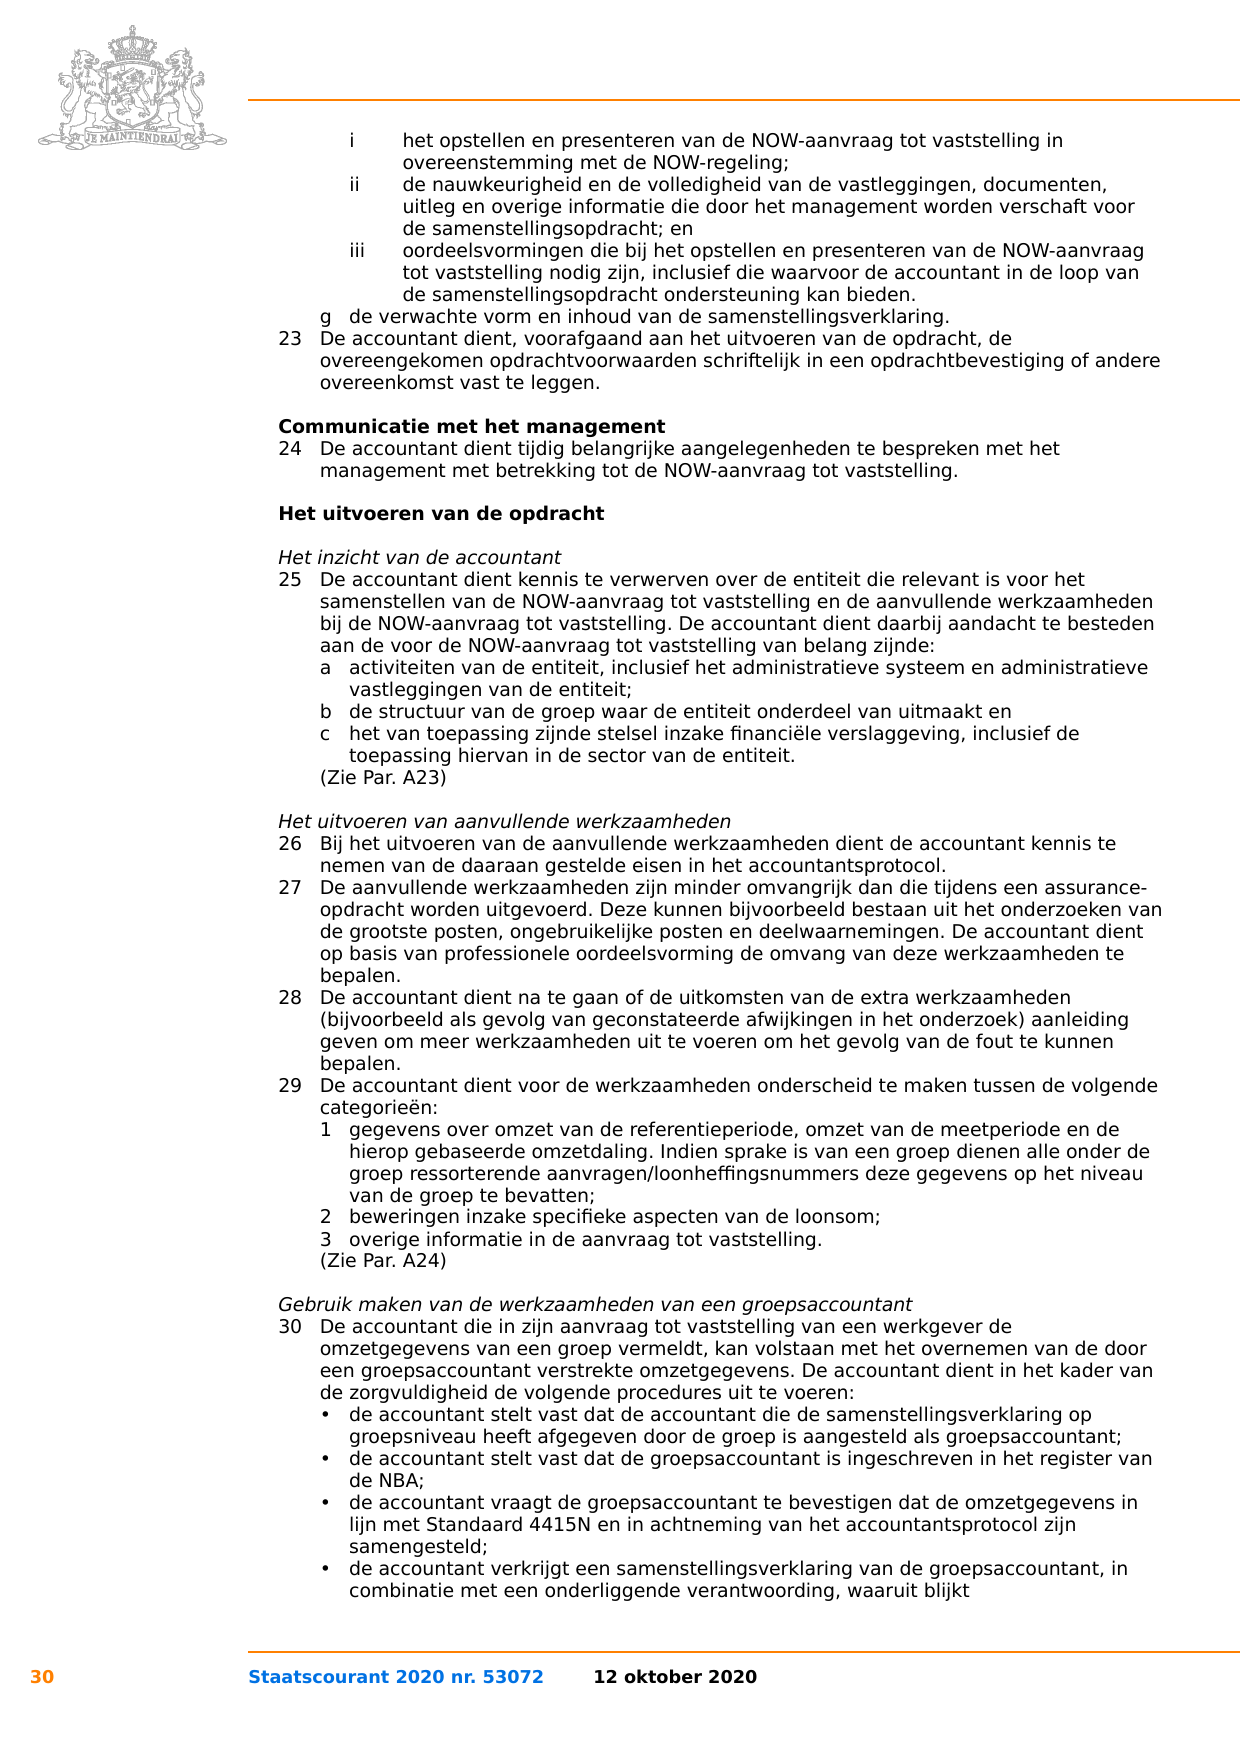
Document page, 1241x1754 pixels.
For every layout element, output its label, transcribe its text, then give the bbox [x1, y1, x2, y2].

picture [38, 25, 227, 150]
text ii de nauwkeurigheid en de volledigheid van de vastleggingen, documenten, uitleg en overige informatie die door het management worden verschaft voor de samenstellingsopdracht; en [349, 174, 1163, 240]
subtitle Het uitvoeren van aanvullende werkzaamheden [278, 811, 1163, 833]
subtitle Het uitvoeren van de opdracht [278, 503, 1163, 525]
text • de accountant stelt vast dat de groepsaccountant is ingeschreven in het register van de NBA; [319, 1448, 1163, 1492]
text 23 De accountant dient, voorafgaand aan het uitvoeren van de opdracht, de overeengekomen opdrachtvoorwaarden schriftelijk in een opdrachtbevestiging of andere overeenkomst vast te leggen. [278, 328, 1163, 394]
text iii oordeelsvormingen die bij het opstellen en presenteren van de NOW-aanvraag tot vaststelling nodig zijn, inclusief die waarvoor de accountant in de loop van de samenstellingsopdracht ondersteuning kan bieden. [349, 240, 1163, 306]
subtitle Gebruik maken van de werkzaamheden van een groepsaccountant [278, 1294, 1163, 1316]
text 1 gegevens over omzet van de referentieperiode, omzet van de meetperiode en de hierop gebaseerde omzetdaling. Indien sprake is van een groep dienen alle onder de groep ressorterende aanvragen/loonheffingsnummers deze gegevens op het niveau van de groep te bevatten; [319, 1118, 1163, 1206]
text i het opstellen en presenteren van de NOW-aanvraag tot vaststelling in overeenstemming met de NOW-regeling; [349, 130, 1163, 174]
subtitle Het inzicht van de accountant [278, 547, 1163, 569]
text 30 De accountant die in zijn aanvraag tot vaststelling van een werkgever de omzetgegevens van een groep vermeldt, kan volstaan met het overnemen van de door een groepsaccountant verstrekte omzetgegevens. De accountant dient in het kader van de zorgvuldigheid de volgende procedures uit te voeren: [278, 1316, 1163, 1404]
text 29 De accountant dient voor de werkzaamheden onderscheid te maken tussen de volgende categorieën: [278, 1074, 1163, 1118]
text (Zie Par. A23) [319, 767, 1163, 789]
text • de accountant stelt vast dat de accountant die de samenstellingsverklaring op groepsniveau heeft afgegeven door de groep is aangesteld als groepsaccountant; [319, 1404, 1163, 1448]
text • de accountant vraagt de groepsaccountant te bevestigen dat de omzetgegevens in lijn met Standaard 4415N en in achtneming van het accountantsprotocol zijn samengesteld; [319, 1492, 1163, 1558]
text 28 De accountant dient na te gaan of de uitkomsten van de extra werkzaamheden (bijvoorbeeld als gevolg van geconstateerde afwijkingen in het onderzoek) aanleiding geven om meer werkzaamheden uit te voeren om het gevolg van de fout te kunnen bepalen. [278, 987, 1163, 1074]
text • de accountant verkrijgt een samenstellingsverklaring van de groepsaccountant, in combinatie met een onderliggende verantwoording, waaruit blijkt [319, 1558, 1163, 1602]
subtitle Communicatie met het management [278, 416, 1163, 437]
text 27 De aanvullende werkzaamheden zijn minder omvangrijk dan die tijdens een assurance-opdracht worden uitgevoerd. Deze kunnen bijvoorbeeld bestaan uit het onderzoeken van de grootste posten, ongebruikelijke posten en deelwaarnemingen. De accountant dient op basis van professionele oordeelsvorming de omvang van deze werkzaamheden te bepalen. [278, 877, 1163, 987]
text 26 Bij het uitvoeren van de aanvullende werkzaamheden dient de accountant kennis te nemen van de daaraan gestelde eisen in het accountantsprotocol. [278, 833, 1163, 877]
text g de verwachte vorm en inhoud van de samenstellingsverklaring. [319, 306, 1163, 328]
text 3 overige informatie in de aanvraag tot vaststelling. [319, 1228, 1163, 1250]
text 25 De accountant dient kennis te verwerven over de entiteit die relevant is voor het samenstellen van de NOW-aanvraag tot vaststelling en de aanvullende werkzaamheden bij de NOW-aanvraag tot vaststelling. De accountant dient daarbij aandacht te besteden aan de voor de NOW-aanvraag tot vaststelling van belang zijnde: [278, 569, 1163, 657]
text 24 De accountant dient tijdig belangrijke aangelegenheden te bespreken met het management met betrekking tot de NOW-aanvraag tot vaststelling. [278, 437, 1163, 481]
text 2 beweringen inzake specifieke aspecten van de loonsom; [319, 1206, 1163, 1228]
text b de structuur van de groep waar de entiteit onderdeel van uitmaakt en [319, 701, 1163, 723]
text c het van toepassing zijnde stelsel inzake financiële verslaggeving, inclusief de toepassing hiervan in de sector van de entiteit. [319, 723, 1163, 767]
text (Zie Par. A24) [319, 1250, 1163, 1272]
text a activiteiten van de entiteit, inclusief het administratieve systeem en administratieve vastleggingen van de entiteit; [319, 657, 1163, 701]
